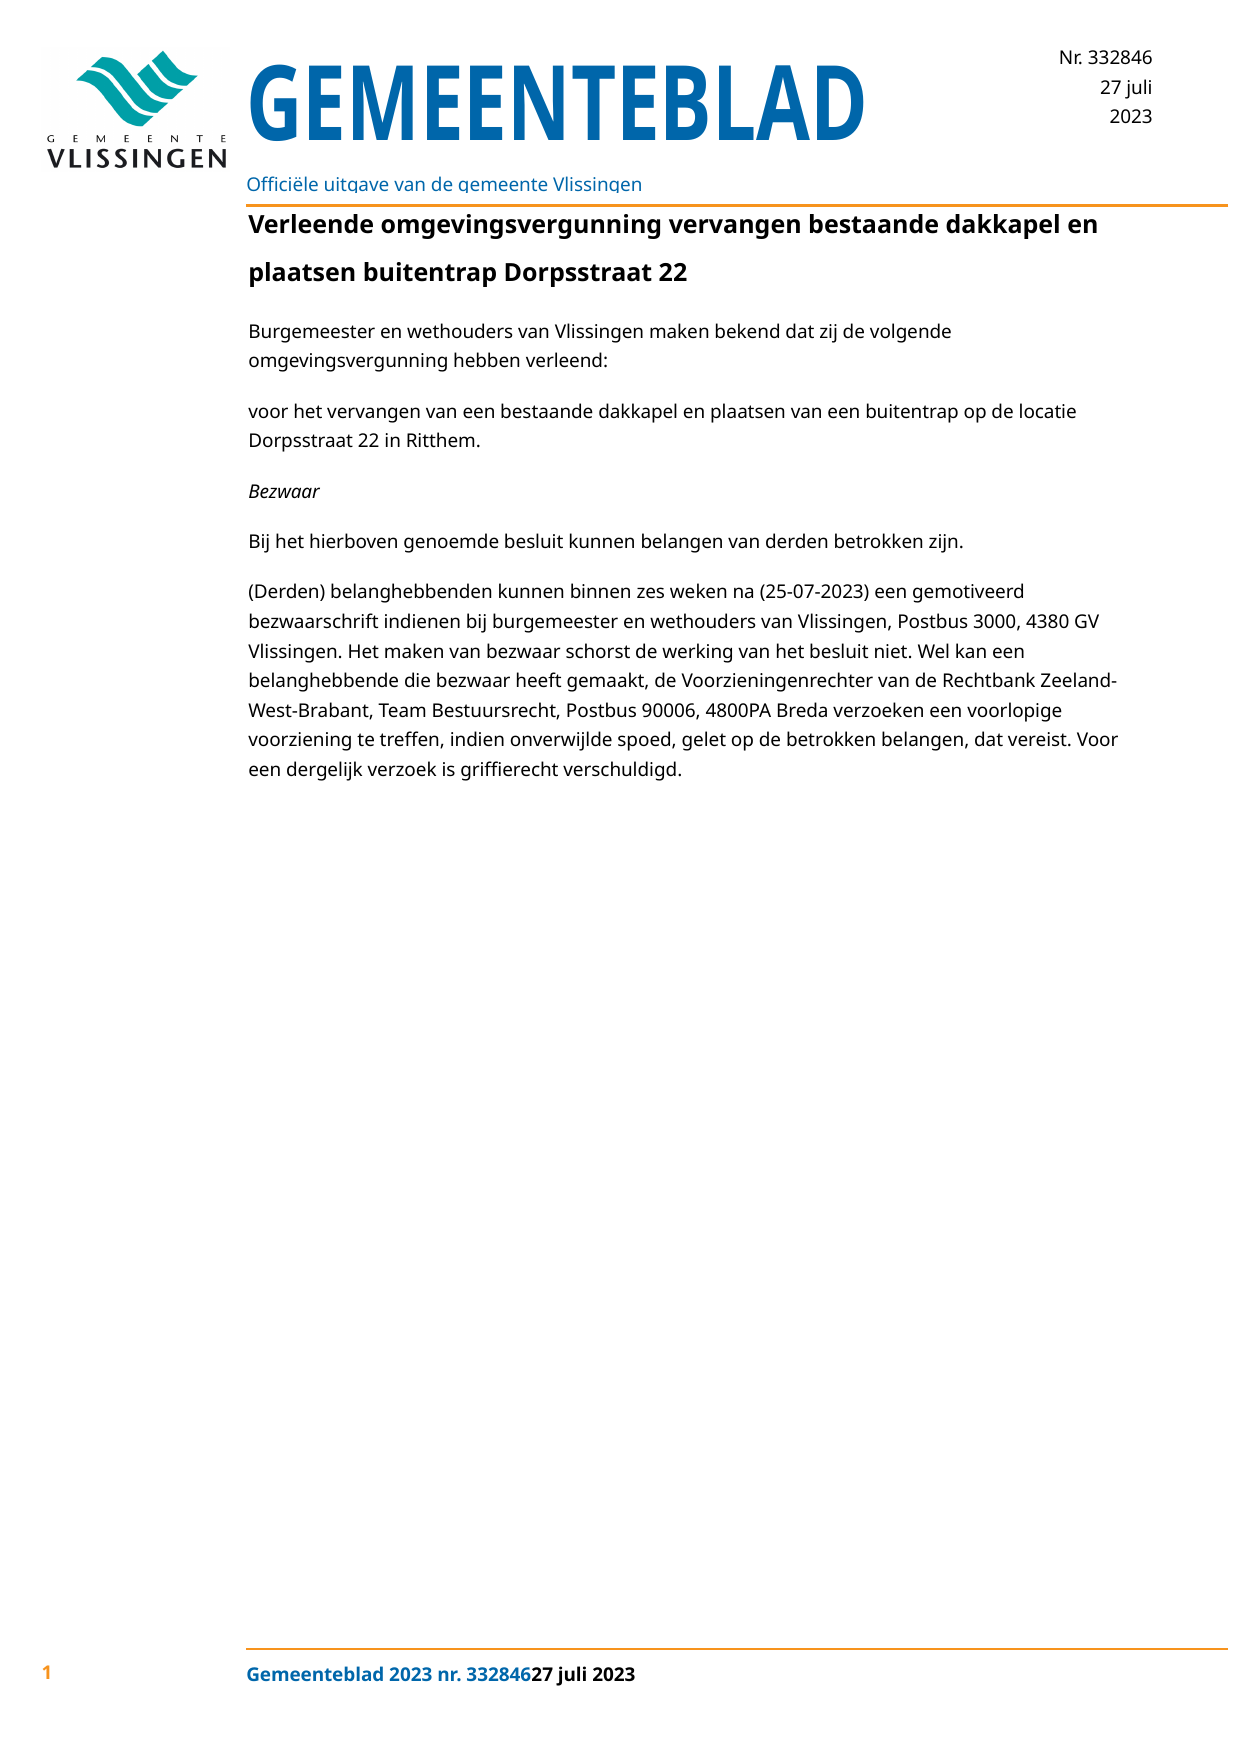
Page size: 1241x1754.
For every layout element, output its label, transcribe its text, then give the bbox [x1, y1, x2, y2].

text Burgemeester en wethouders van Vlissingen maken bekend dat zij de volgende omgevingsvergunning hebben verleend: [248, 318, 1152, 373]
text Bezwaar [248, 478, 1152, 504]
text (Derden) belanghebbenden kunnen binnen zes weken na (25-07-2023) een gemotiveerd bezwaarschrift indienen bij burgemeester en wethouders van Vlissingen, Postbus 3000, 4380 GV Vlissingen. Het maken van bezwaar schorst de werking van het besluit niet. Wel kan een belanghebbende die bezwaar heeft gemaakt, de Voorzieningenrechter van de Rechtbank Zeeland-West-Brabant, Team Bestuursrecht, Postbus 90006, 4800PA Breda verzoeken een voorlopige voorziening te treffen, indien onverwijlde spoed, gelet op de betrokken belangen, dat vereist. Voor een dergelijk verzoek is griffierecht verschuldigd. [248, 579, 1152, 782]
text voor het vervangen van een bestaande dakkapel en plaatsen van een buitentrap op de locatie Dorpsstraat 22 in Ritthem. [248, 398, 1152, 453]
picture [41, 47, 231, 172]
text Bij het hierboven genoemde besluit kunnen belangen van derden betrokken zijn. [248, 528, 1152, 554]
text Verleende omgevingsvergunning vervangen bestaande dakkapel en plaatsen buitentrap Dorpsstraat 22 [248, 207, 1152, 288]
